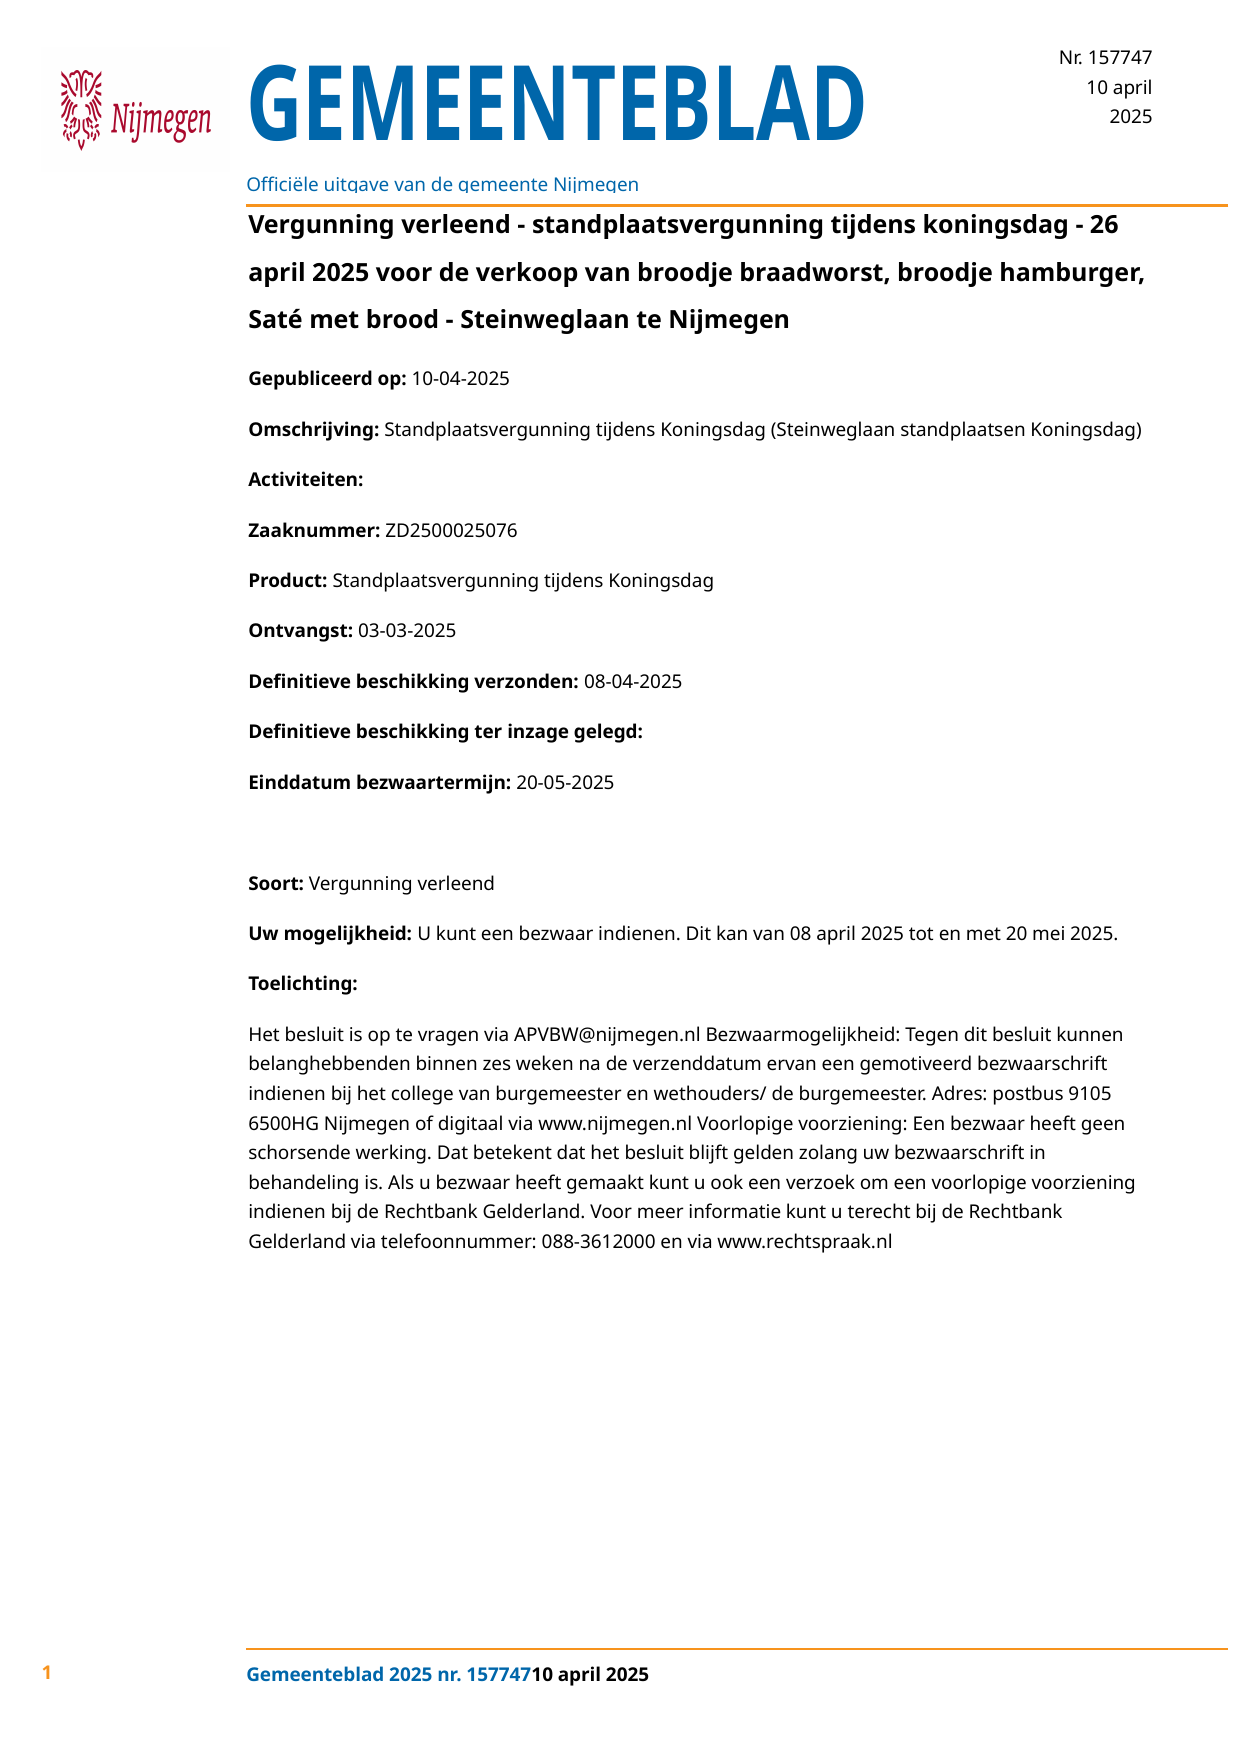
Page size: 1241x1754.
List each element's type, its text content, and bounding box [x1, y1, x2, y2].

text Definitieve beschikking verzonden: 08-04-2025 [248, 668, 1152, 694]
text Omschrijving: Standplaatsvergunning tijdens Koningsdag (Steinweglaan standplaatsen Koningsdag) [248, 416, 1152, 442]
text Definitieve beschikking ter inzage gelegd: [248, 718, 1152, 744]
text Einddatum bezwaartermijn: 20-05-2025 [248, 769, 1152, 794]
text Uw mogelijkheid: U kunt een bezwaar indienen. Dit kan van 08 april 2025 tot en met 20 mei 2025. [248, 920, 1152, 946]
text Het besluit is op te vragen via APVBW@nijmegen.nl Bezwaarmogelijkheid: Tegen dit besluit kunnen belanghebbenden binnen zes weken na de verzenddatum ervan een gemotiveerd bezwaarschrift indienen bij het college van burgemeester en wethouders/ de burgemeester. Adres: postbus 9105 6500HG Nijmegen of digitaal via www.nijmegen.nl Voorlopige voorziening: Een bezwaar heeft geen schorsende werking. Dat betekent dat het besluit blijft gelden zolang uw bezwaarschrift in behandeling is. Als u bezwaar heeft gemaakt kunt u ook een verzoek om een voorlopige voorziening indienen bij de Rechtbank Gelderland. Voor meer informatie kunt u terecht bij de Rechtbank Gelderland via telefoonnummer: 088-3612000 en via www.rechtspraak.nl [248, 1021, 1152, 1254]
picture [41, 47, 231, 172]
text Product: Standplaatsvergunning tijdens Koningsdag [248, 567, 1152, 593]
text Toelichting: [248, 971, 1152, 996]
text Activiteiten: [248, 466, 1152, 492]
text Zaaknummer: ZD2500025076 [248, 517, 1152, 542]
text Ontvangst: 03-03-2025 [248, 618, 1152, 643]
text Vergunning verleend - standplaatsvergunning tijdens koningsdag - 26 april 2025 voor de verkoop van broodje braadworst, broodje hamburger, Saté met brood - Steinweglaan te Nijmegen [248, 207, 1152, 336]
text Soort: Vergunning verleend [248, 870, 1152, 895]
text Gepubliceerd op: 10-04-2025 [248, 366, 1152, 391]
